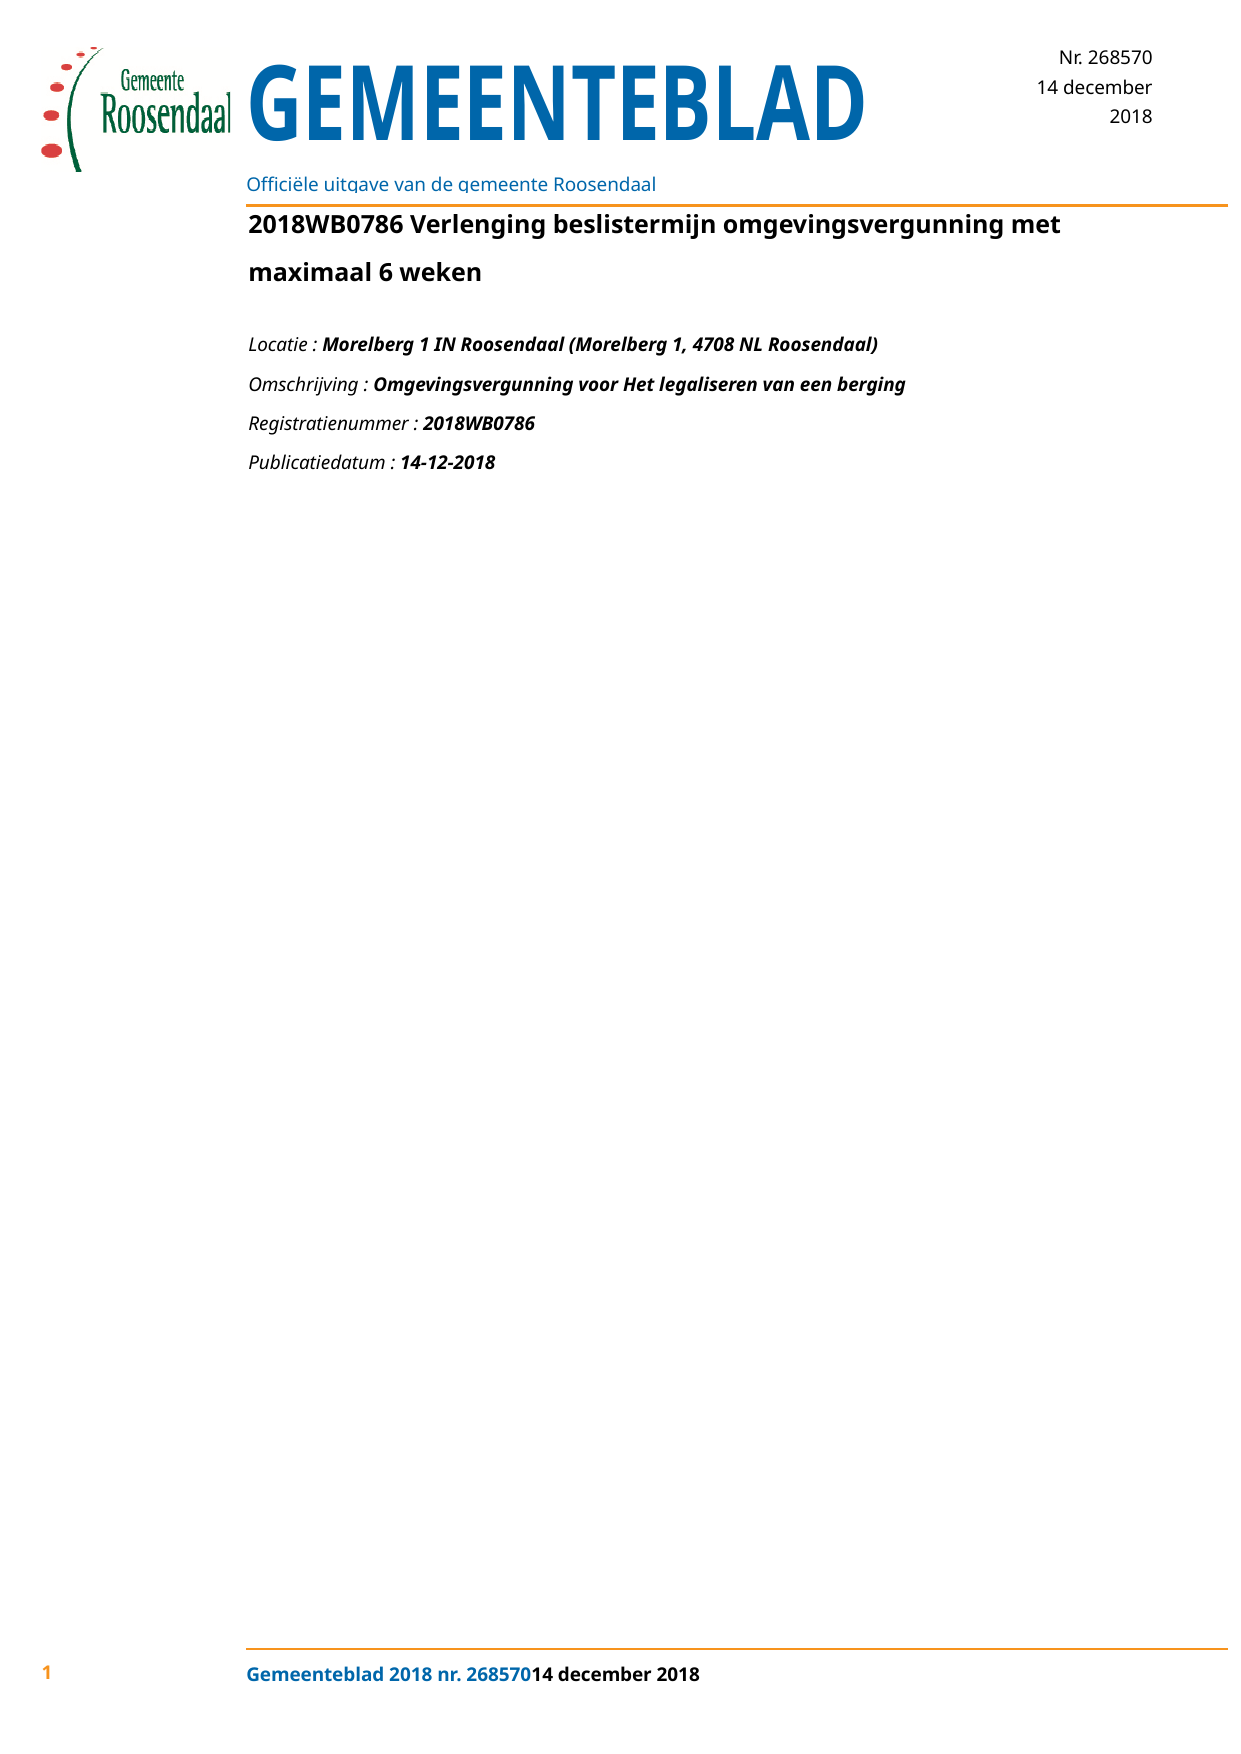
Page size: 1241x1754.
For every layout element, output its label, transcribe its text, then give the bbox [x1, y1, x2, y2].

text 2018WB0786 Verlenging beslistermijn omgevingsvergunning met maximaal 6 weken [248, 207, 1152, 288]
text Locatie : Morelberg 1 IN Roosendaal (Morelberg 1, 4708 NL Roosendaal) [248, 331, 1152, 357]
text Omschrijving : Omgevingsvergunning voor Het legaliseren van een berging [248, 371, 1152, 396]
picture [41, 47, 231, 172]
text Registratienummer : 2018WB0786 [248, 410, 1152, 436]
text Publicatiedatum : 14-12-2018 [248, 449, 1152, 475]
